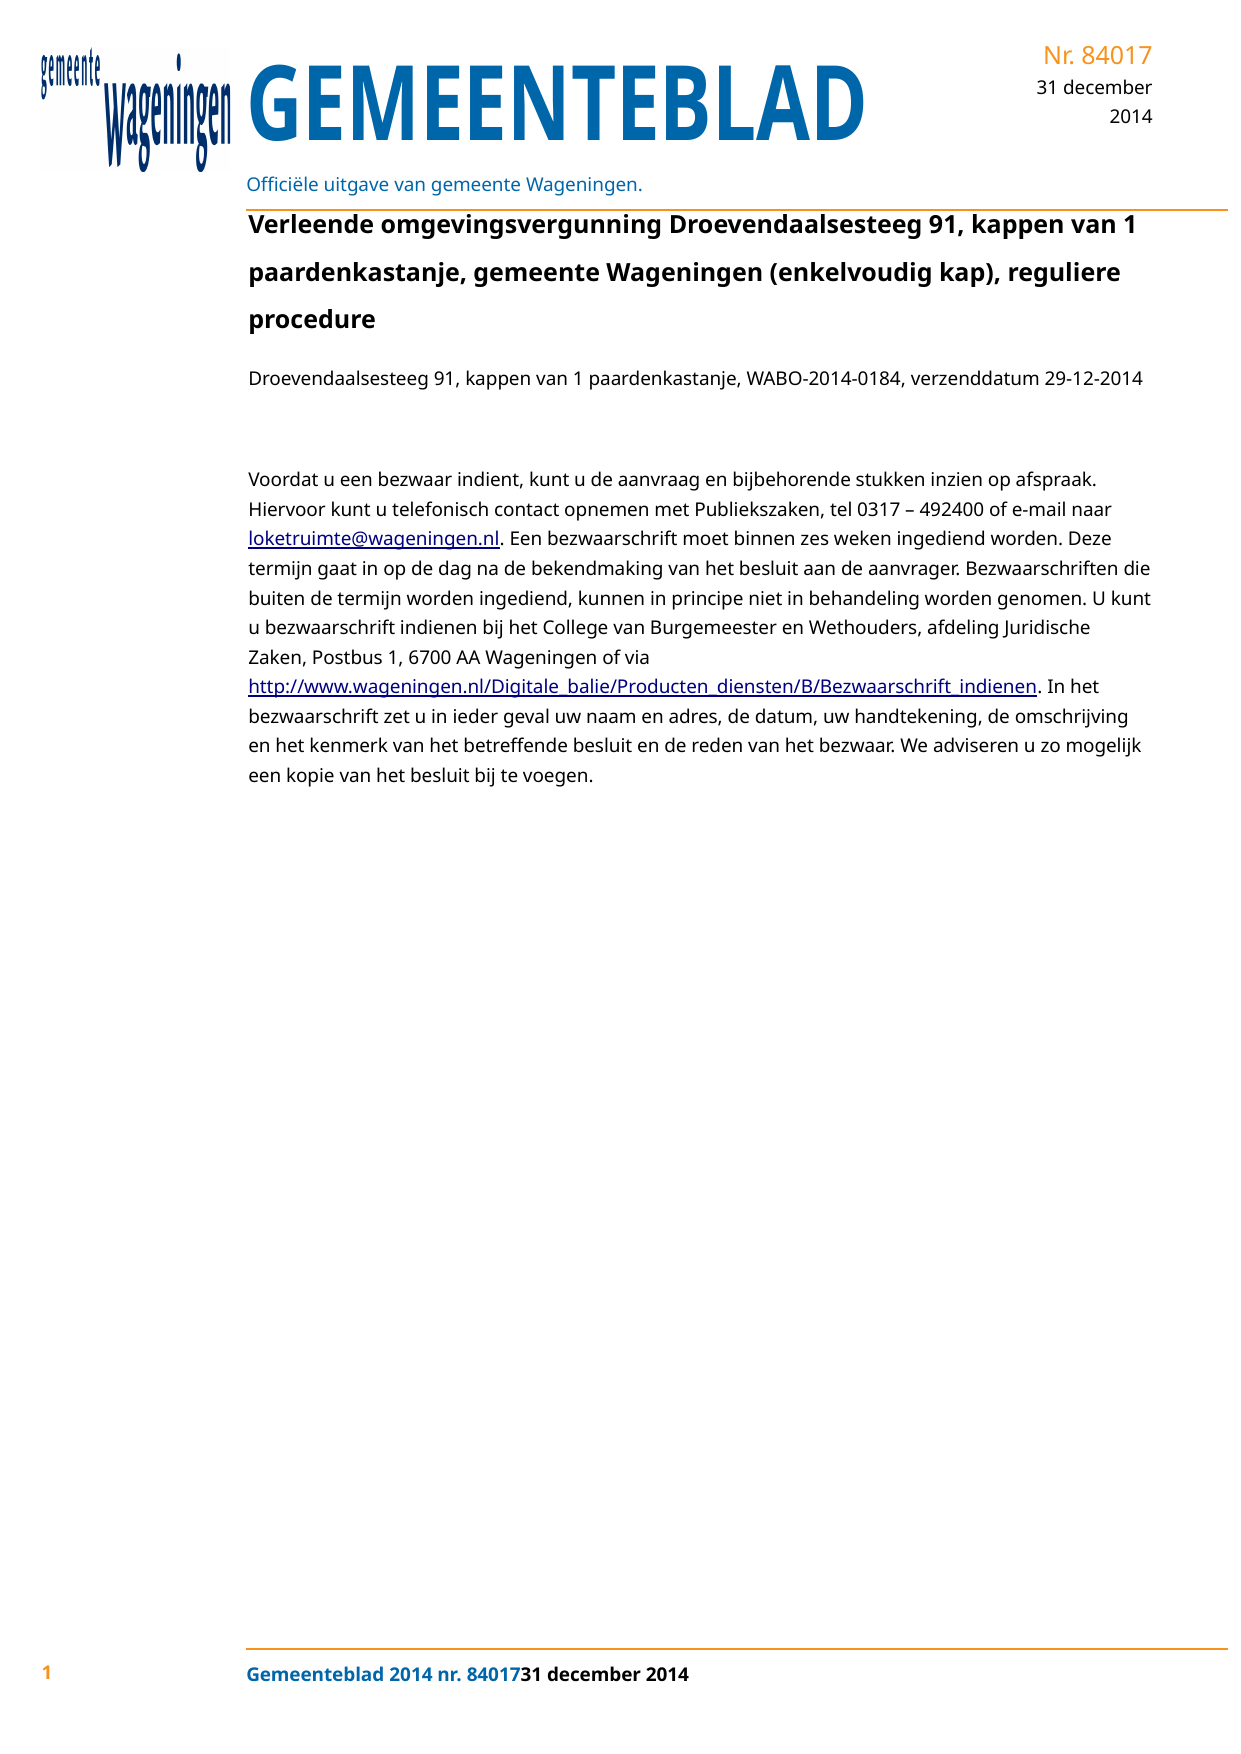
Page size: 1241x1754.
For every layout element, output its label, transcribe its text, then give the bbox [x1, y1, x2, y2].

text Droevendaalsesteeg 91, kappen van 1 paardenkastanje, WABO-2014-0184, verzenddatum 29-12-2014 [248, 366, 1152, 391]
text Verleende omgevingsvergunning Droevendaalsesteeg 91, kappen van 1 paardenkastanje, gemeente Wageningen (enkelvoudig kap), reguliere procedure [248, 211, 1152, 336]
picture [41, 47, 231, 172]
text Voordat u een bezwaar indient, kunt u de aanvraag en bijbehorende stukken inzien op afspraak. Hiervoor kunt u telefonisch contact opnemen met Publiekszaken, tel 0317 – 492400 of e-mail naar loketruimte@wageningen.nl. Een bezwaarschrift moet binnen zes weken ingediend worden. Deze termijn gaat in op de dag na de bekendmaking van het besluit aan de aanvrager. Bezwaarschriften die buiten de termijn worden ingediend, kunnen in principe niet in behandeling worden genomen. U kunt u bezwaarschrift indienen bij het College van Burgemeester en Wethouders, afdeling Juridische Zaken, Postbus 1, 6700 AA Wageningen of via http://www.wageningen.nl/Digitale_balie/Producten_diensten/B/Bezwaarschrift_indienen. In het bezwaarschrift zet u in ieder geval uw naam en adres, de datum, uw handtekening, de omschrijving en het kenmerk van het betreffende besluit en de reden van het bezwaar. We adviseren u zo mogelijk een kopie van het besluit bij te voegen. [248, 466, 1152, 788]
